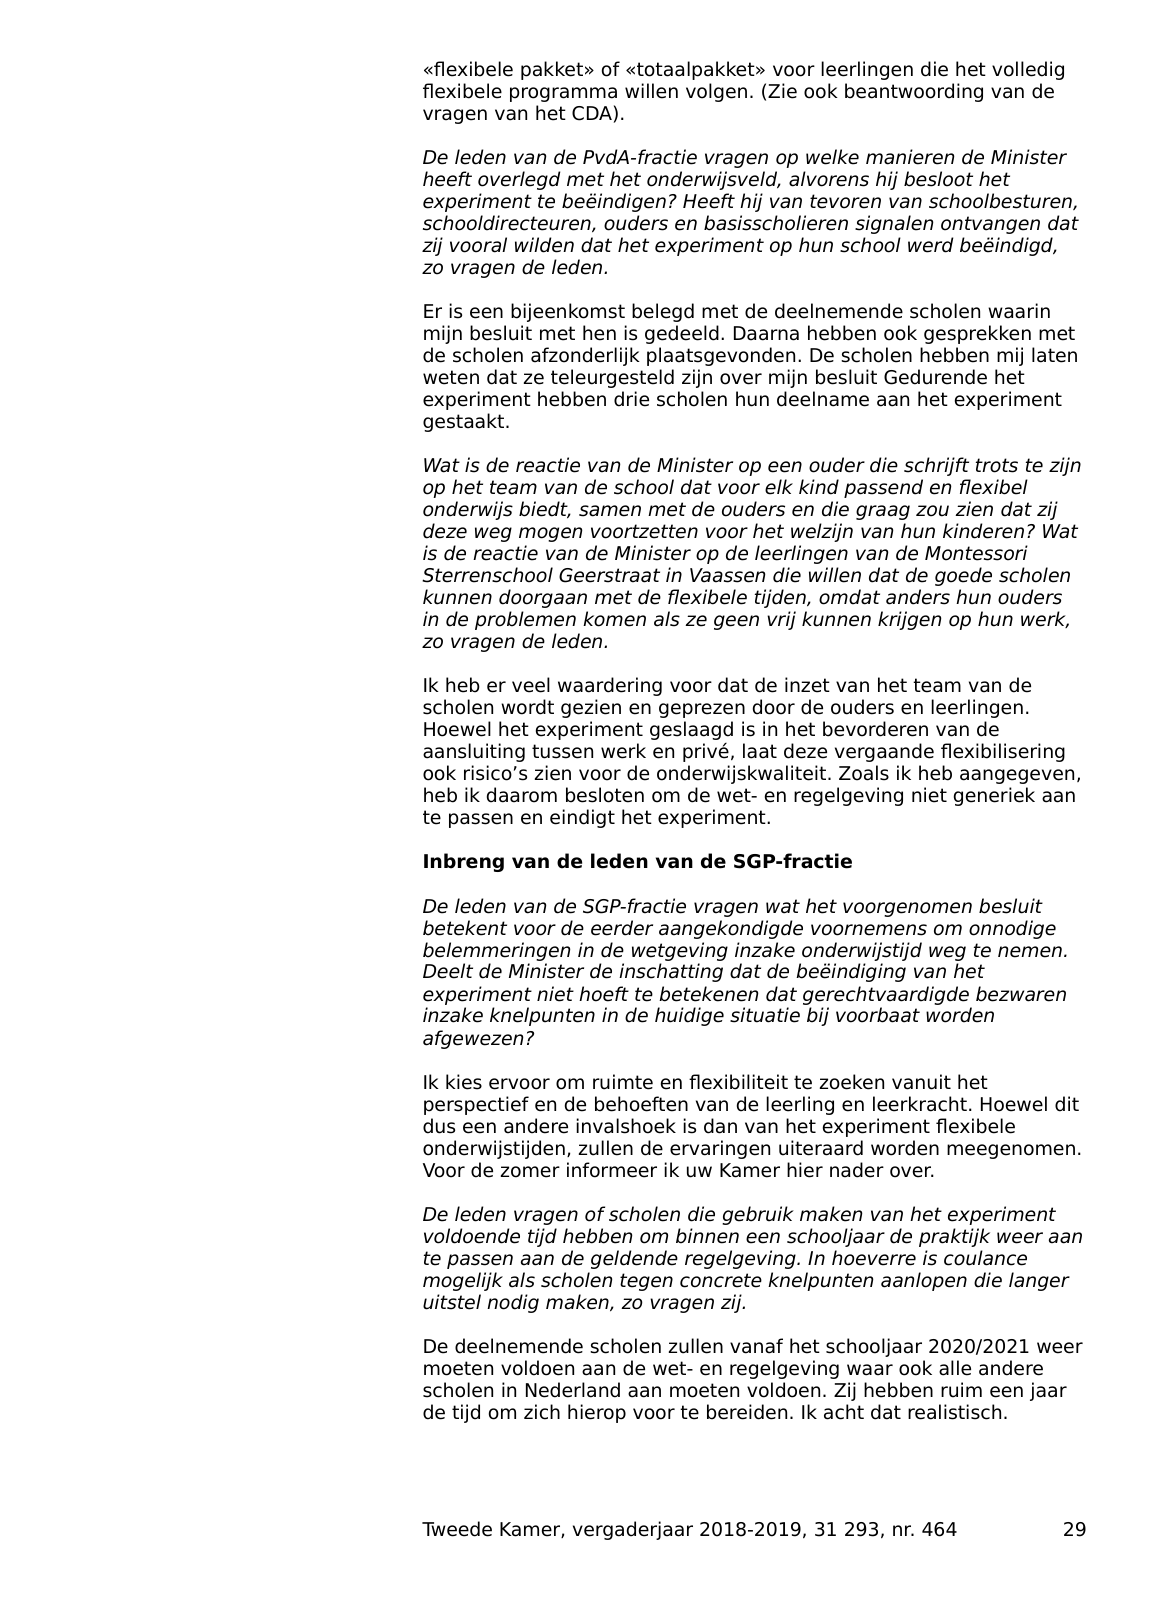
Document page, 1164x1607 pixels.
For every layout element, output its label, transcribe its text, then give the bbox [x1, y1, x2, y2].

text De leden van de SGP-fractie vragen wat het voorgenomen besluit betekent voor de eerder aangekondigde voornemens om onnodige belemmeringen in de wetgeving inzake onderwijstijd weg te nemen. Deelt de Minister de inschatting dat de beëindiging van het experiment niet hoeft te betekenen dat gerechtvaardigde bezwaren inzake knelpunten in de huidige situatie bij voorbaat worden afgewezen? [422, 896, 1087, 1049]
text De leden vragen of scholen die gebruik maken van het experiment voldoende tijd hebben om binnen een schooljaar de praktijk weer aan te passen aan de geldende regelgeving. In hoeverre is coulance mogelijk als scholen tegen concrete knelpunten aanlopen die langer uitstel nodig maken, zo vragen zij. [422, 1204, 1087, 1313]
text Er is een bijeenkomst belegd met de deelnemende scholen waarin mijn besluit met hen is gedeeld. Daarna hebben ook gesprekken met de scholen afzonderlijk plaatsgevonden. De scholen hebben mij laten weten dat ze teleurgesteld zijn over mijn besluit Gedurende het experiment hebben drie scholen hun deelname aan het experiment gestaakt. [422, 301, 1087, 433]
text Ik heb er veel waardering voor dat de inzet van het team van de scholen wordt gezien en geprezen door de ouders en leerlingen. Hoewel het experiment geslaagd is in het bevorderen van de aansluiting tussen werk en privé, laat deze vergaande flexibilisering ook risico’s zien voor de onderwijskwaliteit. Zoals ik heb aangegeven, heb ik daarom besloten om de wet- en regelgeving niet generiek aan te passen en eindigt het experiment. [422, 675, 1087, 829]
text Ik kies ervoor om ruimte en flexibiliteit te zoeken vanuit het perspectief en de behoeften van de leerling en leerkracht. Hoewel dit dus een andere invalshoek is dan van het experiment flexibele onderwijstijden, zullen de ervaringen uiteraard worden meegenomen. Voor de zomer informeer ik uw Kamer hier nader over. [422, 1072, 1087, 1181]
text «flexibele pakket» of «totaalpakket» voor leerlingen die het volledig flexibele programma willen volgen. (Zie ook beantwoording van de vragen van het CDA). [422, 59, 1087, 125]
text De leden van de PvdA-fractie vragen op welke manieren de Minister heeft overlegd met het onderwijsveld, alvorens hij besloot het experiment te beëindigen? Heeft hij van tevoren van schoolbesturen, schooldirecteuren, ouders en basisscholieren signalen ontvangen dat zij vooral wilden dat het experiment op hun school werd beëindigd, zo vragen de leden. [422, 147, 1087, 279]
subtitle Inbreng van de leden van de SGP-fractie [422, 851, 1087, 873]
text Wat is de reactie van de Minister op een ouder die schrijft trots te zijn op het team van de school dat voor elk kind passend en flexibel onderwijs biedt, samen met de ouders en die graag zou zien dat zij deze weg mogen voortzetten voor het welzijn van hun kinderen? Wat is de reactie van de Minister op de leerlingen van de Montessori Sterrenschool Geerstraat in Vaassen die willen dat de goede scholen kunnen doorgaan met de flexibele tijden, omdat anders hun ouders in de problemen komen als ze geen vrij kunnen krijgen op hun werk, zo vragen de leden. [422, 455, 1087, 653]
text De deelnemende scholen zullen vanaf het schooljaar 2020/2021 weer moeten voldoen aan de wet- en regelgeving waar ook alle andere scholen in Nederland aan moeten voldoen. Zij hebben ruim een jaar de tijd om zich hierop voor te bereiden. Ik acht dat realistisch. [422, 1336, 1087, 1424]
